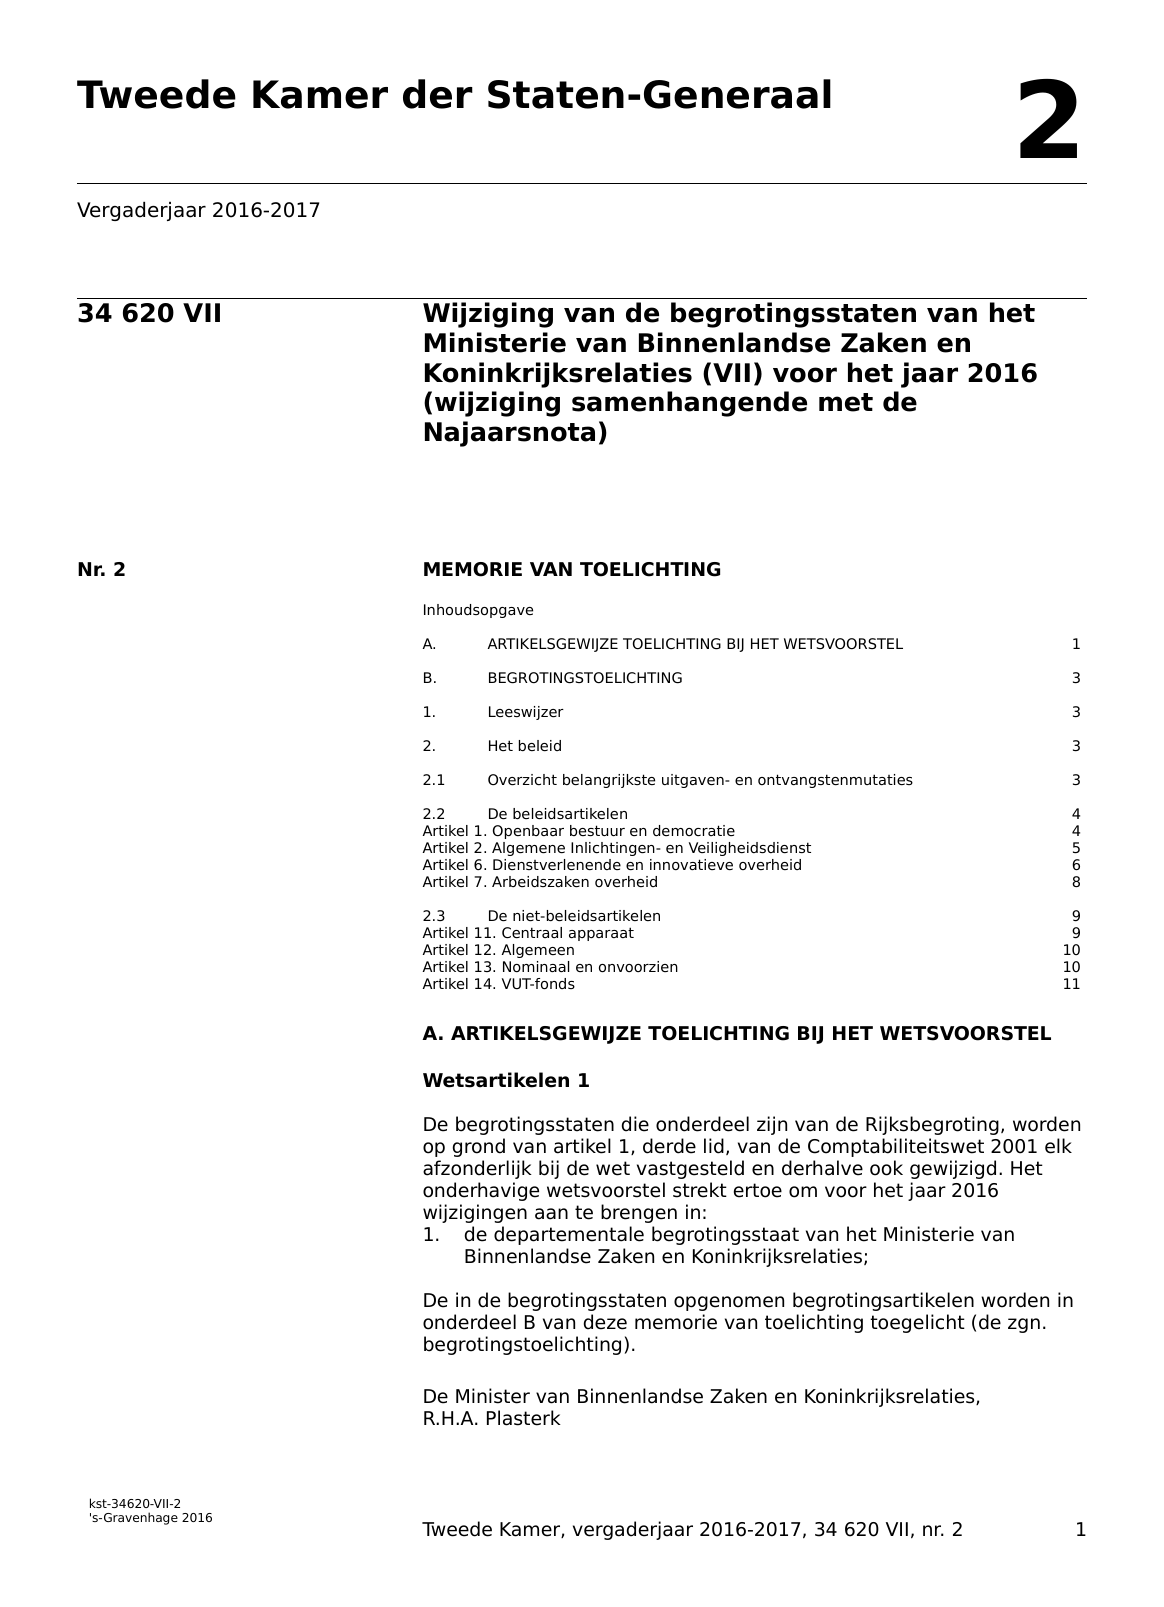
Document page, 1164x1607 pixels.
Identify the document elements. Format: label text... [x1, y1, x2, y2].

table_cell [1013, 755, 1087, 772]
table_cell 9 [1013, 908, 1087, 925]
table_cell 4 [1013, 806, 1087, 823]
table_cell Artikel 14. VUT-fonds [422, 976, 1013, 993]
text De in de begrotingsstaten opgenomen begrotingsartikelen worden in onderdeel B van deze memorie van toelichting toegelicht (de zgn. begrotingstoelichting). [422, 1290, 1087, 1356]
table_cell Leeswijzer [481, 704, 1013, 721]
table_cell [481, 653, 1013, 670]
table_cell 3 [1013, 704, 1087, 721]
table_cell [1013, 891, 1087, 908]
table_cell [481, 687, 1013, 704]
table_cell [422, 721, 481, 738]
text 1. de departementale begrotingsstaat van het Ministerie van Binnenlandse Zaken en Koninkrijksrelaties; [422, 1224, 1087, 1268]
table_header Tweede Kamer der Staten-Generaal [77, 59, 886, 183]
subtitle Wetsartikelen 1 [422, 1070, 1087, 1092]
table_cell 3 [1013, 772, 1087, 789]
table_header 2 [886, 59, 1087, 183]
table_cell Vergaderjaar 2016-2017 [77, 184, 1087, 298]
table_cell [422, 789, 481, 806]
table_cell 2.2 [422, 806, 481, 823]
table_cell [422, 653, 481, 670]
table_cell 10 [1013, 959, 1087, 976]
table_cell [1013, 619, 1087, 636]
table_cell 10 [1013, 942, 1087, 959]
table_cell Artikel 13. Nominaal en onvoorzien [422, 959, 1013, 976]
table_cell [747, 891, 1013, 908]
text 's-Gravenhage 2016 [88, 1511, 323, 1525]
subtitle Nr. 2 MEMORIE VAN TOELICHTING [77, 558, 1087, 580]
table_cell [481, 789, 1013, 806]
table_cell B. [422, 670, 481, 687]
text De begrotingsstaten die onderdeel zijn van de Rijksbegroting, worden op grond van artikel 1, derde lid, van de Comptabiliteitswet 2001 elk afzonderlijk bij de wet vastgesteld en derhalve ook gewijzigd. Het onderhavige wetsvoorstel strekt ertoe om voor het jaar 2016 wijzigingen aan te brengen in: [422, 1114, 1087, 1224]
table_cell Artikel 11. Centraal apparaat [422, 925, 1013, 942]
table_cell [1013, 653, 1087, 670]
table_cell ARTIKELSGEWIJZE TOELICHTING BIJ HET WETSVOORSTEL [481, 636, 1013, 653]
table_cell [1013, 687, 1087, 704]
table_cell De beleidsartikelen [481, 806, 1013, 823]
table_cell 8 [1013, 874, 1087, 891]
table_cell [481, 755, 1013, 772]
table_cell De niet-beleidsartikelen [481, 908, 1013, 925]
table_cell A. [422, 636, 481, 653]
table_cell [422, 755, 481, 772]
table_cell Het beleid [481, 738, 1013, 755]
table_cell 2.3 [422, 908, 481, 925]
table_cell 1. [422, 704, 481, 721]
table_cell Artikel 12. Algemeen [422, 942, 1013, 959]
table_cell 6 [1013, 857, 1087, 874]
table_cell [481, 721, 1013, 738]
text De Minister van Binnenlandse Zaken en Koninkrijksrelaties, R.H.A. Plasterk [422, 1386, 1087, 1430]
table_cell Artikel 7. Arbeidszaken overheid [422, 874, 1013, 891]
table_cell [422, 619, 481, 636]
table_cell [1013, 789, 1087, 806]
table_cell Artikel 2. Algemene Inlichtingen- en Veiligheidsdienst [422, 840, 1013, 857]
table_cell 9 [1013, 925, 1087, 942]
table_cell Artikel 6. Dienstverlenende en innovatieve overheid [422, 857, 1013, 874]
table_cell BEGROTINGSTOELICHTING [481, 670, 1013, 687]
text kst-34620-VII-2 [88, 1497, 323, 1511]
table_cell 1 [1013, 636, 1087, 653]
table_cell Artikel 1. Openbaar bestuur en democratie [422, 823, 1013, 840]
subtitle A. ARTIKELSGEWIJZE TOELICHTING BIJ HET WETSVOORSTEL [422, 1023, 1087, 1045]
table_header [1013, 602, 1087, 619]
table_cell 11 [1013, 976, 1087, 993]
subtitle 34 620 VII Wijziging van de begrotingsstaten van het Ministerie van Binnenlandse Zaken en Koninkrijksrelaties (VII) voor het jaar 2016 (wijziging samenhangende met de Najaarsnota) [77, 299, 1087, 447]
table_cell 3 [1013, 670, 1087, 687]
table_cell [422, 891, 747, 908]
table_cell 4 [1013, 823, 1087, 840]
table_cell 2.1 [422, 772, 481, 789]
table_cell 2. [422, 738, 481, 755]
table_cell Overzicht belangrijkste uitgaven- en ontvangstenmutaties [481, 772, 1013, 789]
table_cell [481, 619, 1013, 636]
table_header Inhoudsopgave [422, 602, 1013, 619]
table_cell [1013, 721, 1087, 738]
table_cell 3 [1013, 738, 1087, 755]
table_cell 5 [1013, 840, 1087, 857]
table_cell [422, 687, 481, 704]
